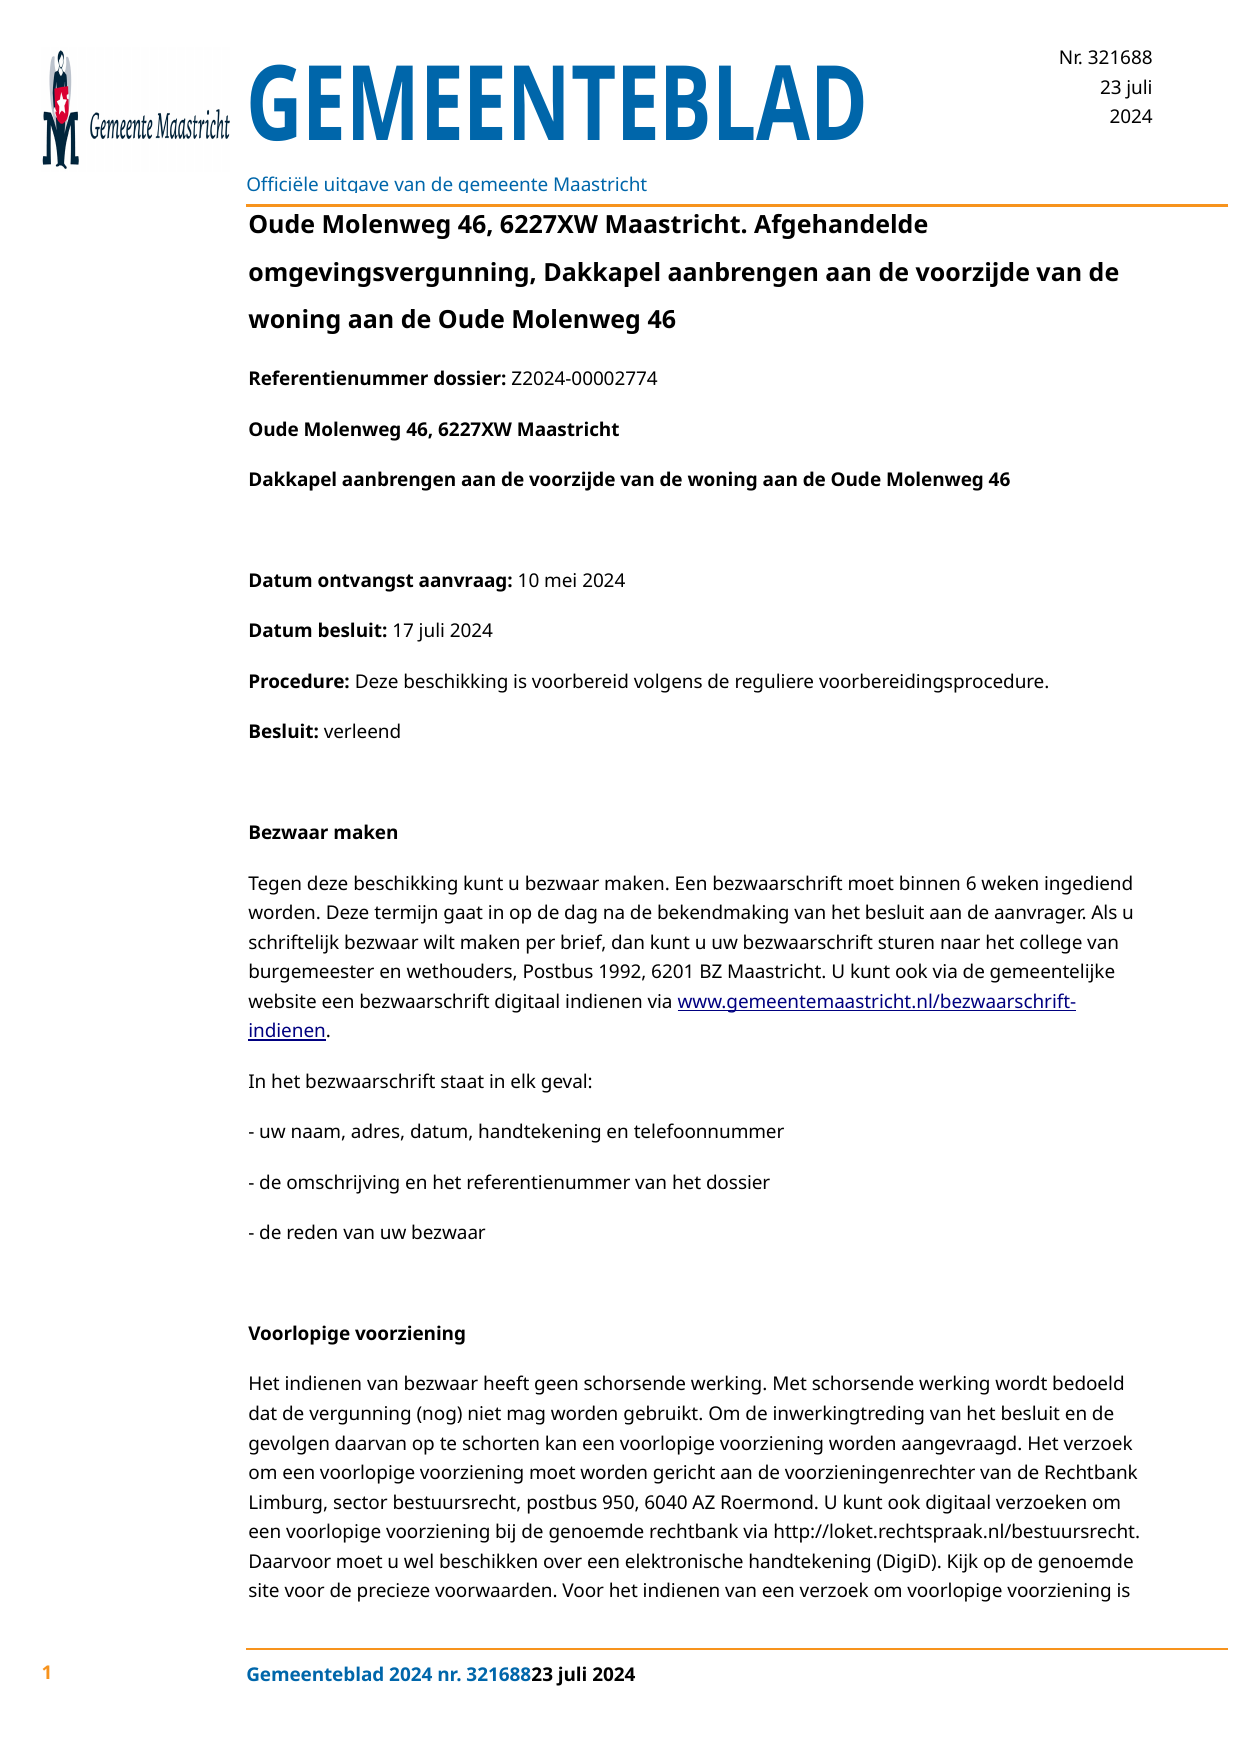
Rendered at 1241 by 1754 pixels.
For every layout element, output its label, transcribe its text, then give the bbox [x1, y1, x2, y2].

text Het indienen van bezwaar heeft geen schorsende werking. Met schorsende werking wordt bedoeld dat de vergunning (nog) niet mag worden gebruikt. Om de inwerkingtreding van het besluit en de gevolgen daarvan op te schorten kan een voorlopige voorziening worden aangevraagd. Het verzoek om een voorlopige voorziening moet worden gericht aan de voorzieningenrechter van de Rechtbank Limburg, sector bestuursrecht, postbus 950, 6040 AZ Roermond. U kunt ook digitaal verzoeken om een voorlopige voorziening bij de genoemde rechtbank via http://loket.rechtspraak.nl/bestuursrecht. Daarvoor moet u wel beschikken over een elektronische handtekening (DigiD). Kijk op de genoemde site voor de precieze voorwaarden. Voor het indienen van een verzoek om voorlopige voorziening is [248, 1371, 1152, 1603]
text Oude Molenweg 46, 6227XW Maastricht. Afgehandelde omgevingsvergunning, Dakkapel aanbrengen aan de voorzijde van de woning aan de Oude Molenweg 46 [248, 207, 1152, 336]
text Referentienummer dossier: Z2024-00002774 [248, 366, 1152, 391]
text Datum besluit: 17 juli 2024 [248, 618, 1152, 643]
text In het bezwaarschrift staat in elk geval: [248, 1068, 1152, 1094]
text Bezwaar maken [248, 819, 1152, 845]
text - uw naam, adres, datum, handtekening en telefoonnummer [248, 1118, 1152, 1144]
text Besluit: verleend [248, 718, 1152, 744]
picture [41, 47, 231, 172]
text Tegen deze beschikking kunt u bezwaar maken. Een bezwaarschrift moet binnen 6 weken ingediend worden. Deze termijn gaat in op de dag na de bekendmaking van het besluit aan de aanvrager. Als u schriftelijk bezwaar wilt maken per brief, dan kunt u uw bezwaarschrift sturen naar het college van burgemeester en wethouders, Postbus 1992, 6201 BZ Maastricht. U kunt ook via de gemeentelijke website een bezwaarschrift digitaal indienen via www.gemeentemaastricht.nl/bezwaarschrift-indienen. [248, 870, 1152, 1043]
text - de reden van uw bezwaar [248, 1219, 1152, 1245]
text - de omschrijving en het referentienummer van het dossier [248, 1169, 1152, 1194]
text Voorlopige voorziening [248, 1320, 1152, 1346]
text Oude Molenweg 46, 6227XW Maastricht [248, 416, 1152, 442]
text Datum ontvangst aanvraag: 10 mei 2024 [248, 567, 1152, 593]
text Dakkapel aanbrengen aan de voorzijde van de woning aan de Oude Molenweg 46 [248, 466, 1152, 492]
text Procedure: Deze beschikking is voorbereid volgens de reguliere voorbereidingsprocedure. [248, 668, 1152, 694]
